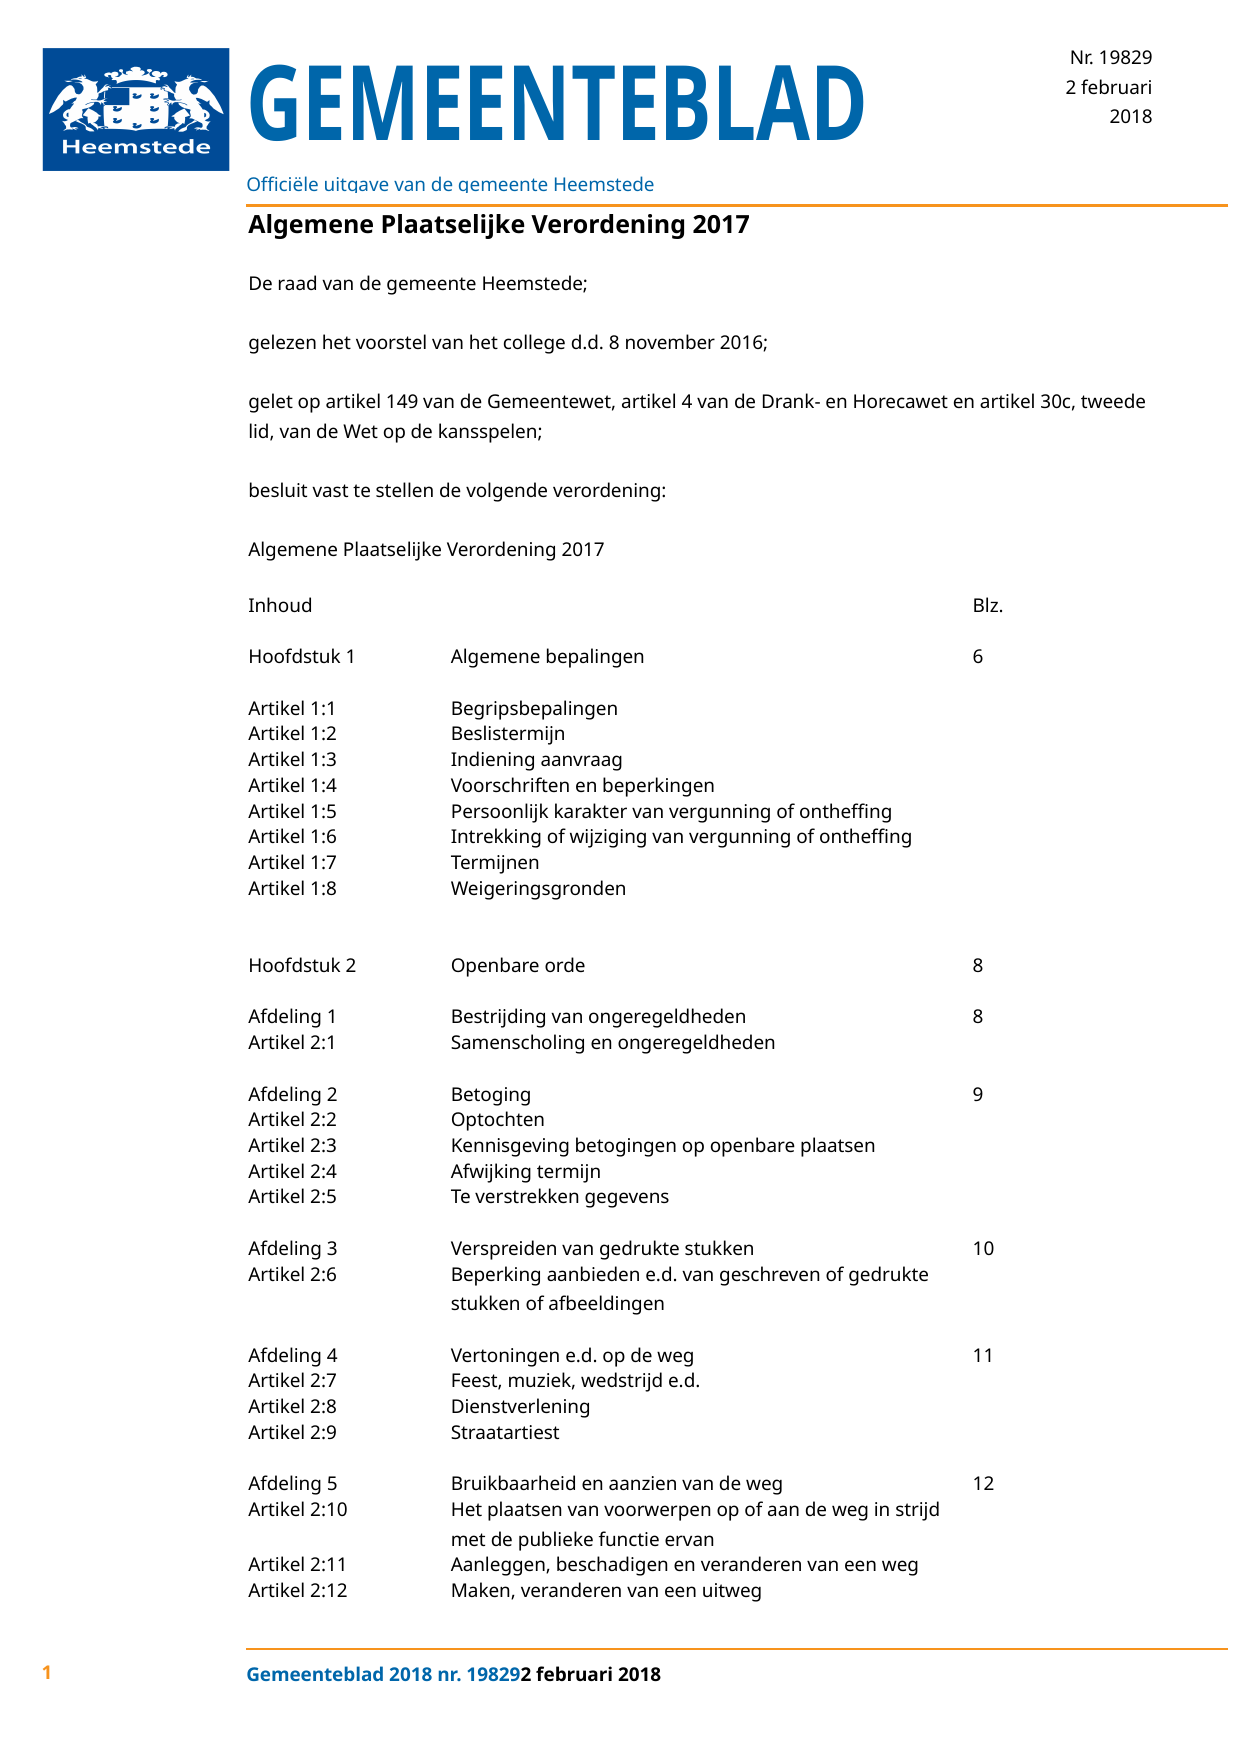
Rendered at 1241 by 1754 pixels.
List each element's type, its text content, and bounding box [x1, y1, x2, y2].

table_cell Afdeling 1 [248, 1004, 451, 1029]
table_cell Verspreiden van gedrukte stukken [451, 1235, 972, 1261]
table_cell 12 [973, 1471, 1152, 1496]
table_cell 8 [973, 1004, 1152, 1029]
table_cell [973, 1394, 1152, 1419]
table_cell [973, 1210, 1152, 1235]
table_cell Aanleggen, beschadigen en veranderen van een weg [451, 1552, 972, 1577]
table_cell Maken, veranderen van een uitweg [451, 1578, 972, 1603]
table_cell Bruikbaarheid en aanzien van de weg [451, 1471, 972, 1496]
table_cell Vertoningen e.d. op de weg [451, 1342, 972, 1368]
table_header Inhoud [248, 592, 451, 618]
text gelet op artikel 149 van de Gemeentewet, artikel 4 van de Drank- en Horecawet en artikel 30c, tweede lid, van de Wet op de kansspelen; [248, 389, 1152, 444]
table_cell Termijnen [451, 849, 972, 875]
table_cell [973, 1316, 1152, 1342]
table_cell [973, 1445, 1152, 1471]
table_cell Afdeling 4 [248, 1342, 451, 1368]
table_cell [973, 695, 1152, 721]
text Algemene Plaatselijke Verordening 2017 [248, 207, 1152, 241]
table_cell [248, 1055, 451, 1081]
table_cell Artikel 1:6 [248, 824, 451, 849]
table_cell Artikel 2:1 [248, 1029, 451, 1055]
table_cell [973, 978, 1152, 1004]
table_cell Afdeling 2 [248, 1081, 451, 1107]
table_cell Artikel 2:4 [248, 1158, 451, 1184]
table_cell [451, 669, 972, 695]
table_cell [451, 926, 972, 952]
table_cell [451, 901, 972, 926]
table_cell Persoonlijk karakter van vergunning of ontheffing [451, 798, 972, 823]
text Algemene Plaatselijke Verordening 2017 [248, 537, 1152, 562]
text besluit vast te stellen de volgende verordening: [248, 477, 1152, 503]
table_cell 11 [973, 1342, 1152, 1368]
table_cell [973, 901, 1152, 926]
table_cell Artikel 1:8 [248, 875, 451, 901]
table_cell [973, 1552, 1152, 1577]
table_cell Het plaatsen van voorwerpen op of aan de weg in strijd met de publieke functie ervan [451, 1496, 972, 1552]
table_cell [973, 1029, 1152, 1055]
table_cell [973, 721, 1152, 746]
table_header [451, 592, 972, 618]
table_cell [973, 798, 1152, 823]
table_cell Artikel 2:9 [248, 1419, 451, 1445]
picture [41, 47, 231, 172]
table_cell Artikel 2:11 [248, 1552, 451, 1577]
table_cell Dienstverlening [451, 1394, 972, 1419]
table_cell [451, 1445, 972, 1471]
table_cell Indiening aanvraag [451, 746, 972, 772]
table_cell Artikel 2:6 [248, 1261, 451, 1316]
table_cell [973, 926, 1152, 952]
table_cell [973, 875, 1152, 901]
table_cell Openbare orde [451, 952, 972, 978]
table_cell [973, 1158, 1152, 1184]
table_cell Artikel 2:3 [248, 1132, 451, 1158]
table_cell Artikel 1:3 [248, 746, 451, 772]
table_cell [973, 1261, 1152, 1316]
table_cell 10 [973, 1235, 1152, 1261]
table_cell [248, 978, 451, 1004]
table_cell [973, 1419, 1152, 1445]
table_cell [973, 1107, 1152, 1132]
table_cell Artikel 2:12 [248, 1578, 451, 1603]
table_cell Artikel 1:2 [248, 721, 451, 746]
table_cell [248, 1210, 451, 1235]
table_cell [973, 1184, 1152, 1209]
table_cell Feest, muziek, wedstrijd e.d. [451, 1368, 972, 1393]
table_header Blz. [973, 592, 1152, 618]
table_cell Artikel 1:5 [248, 798, 451, 823]
table_cell [973, 772, 1152, 798]
table_cell Algemene bepalingen [451, 644, 972, 669]
table_cell Artikel 2:8 [248, 1394, 451, 1419]
table_cell [973, 1578, 1152, 1603]
table_cell [248, 1316, 451, 1342]
table_cell [248, 669, 451, 695]
table_cell Beperking aanbieden e.d. van geschreven of gedrukte stukken of afbeeldingen [451, 1261, 972, 1316]
table_cell [973, 618, 1152, 643]
table_cell [248, 901, 451, 926]
table_cell Artikel 2:5 [248, 1184, 451, 1209]
table_cell [973, 1368, 1152, 1393]
table_cell [451, 1316, 972, 1342]
table_cell Betoging [451, 1081, 972, 1107]
table_cell [248, 1445, 451, 1471]
table_cell [973, 849, 1152, 875]
table_cell Afdeling 3 [248, 1235, 451, 1261]
table_cell Hoofdstuk 1 [248, 644, 451, 669]
table_cell Straatartiest [451, 1419, 972, 1445]
table_cell [451, 1210, 972, 1235]
table_cell Kennisgeving betogingen op openbare plaatsen [451, 1132, 972, 1158]
table_cell [248, 618, 451, 643]
table_cell Beslistermijn [451, 721, 972, 746]
table_cell Artikel 1:1 [248, 695, 451, 721]
table_cell Artikel 1:4 [248, 772, 451, 798]
table_cell Artikel 2:10 [248, 1496, 451, 1552]
table_cell [973, 1132, 1152, 1158]
table_cell Te verstrekken gegevens [451, 1184, 972, 1209]
table_cell Artikel 1:7 [248, 849, 451, 875]
table_cell Samenscholing en ongeregeldheden [451, 1029, 972, 1055]
table_cell [973, 824, 1152, 849]
table_cell Artikel 2:2 [248, 1107, 451, 1132]
table_cell [973, 669, 1152, 695]
table_cell Hoofdstuk 2 [248, 952, 451, 978]
table_cell 6 [973, 644, 1152, 669]
text De raad van de gemeente Heemstede; [248, 270, 1152, 296]
table_cell Begripsbepalingen [451, 695, 972, 721]
table_cell 9 [973, 1081, 1152, 1107]
table_cell [451, 618, 972, 643]
table_cell [973, 1496, 1152, 1552]
table_cell [973, 746, 1152, 772]
table_cell Intrekking of wijziging van vergunning of ontheffing [451, 824, 972, 849]
table_cell [973, 1055, 1152, 1081]
table_cell Afdeling 5 [248, 1471, 451, 1496]
table_cell [451, 978, 972, 1004]
table_cell Weigeringsgronden [451, 875, 972, 901]
text gelezen het voorstel van het college d.d. 8 november 2016; [248, 329, 1152, 355]
table_cell [248, 926, 451, 952]
table_cell Bestrijding van ongeregeldheden [451, 1004, 972, 1029]
table_cell Optochten [451, 1107, 972, 1132]
table_cell Voorschriften en beperkingen [451, 772, 972, 798]
table_cell [451, 1055, 972, 1081]
table_cell Artikel 2:7 [248, 1368, 451, 1393]
table_cell Afwijking termijn [451, 1158, 972, 1184]
table_cell 8 [973, 952, 1152, 978]
